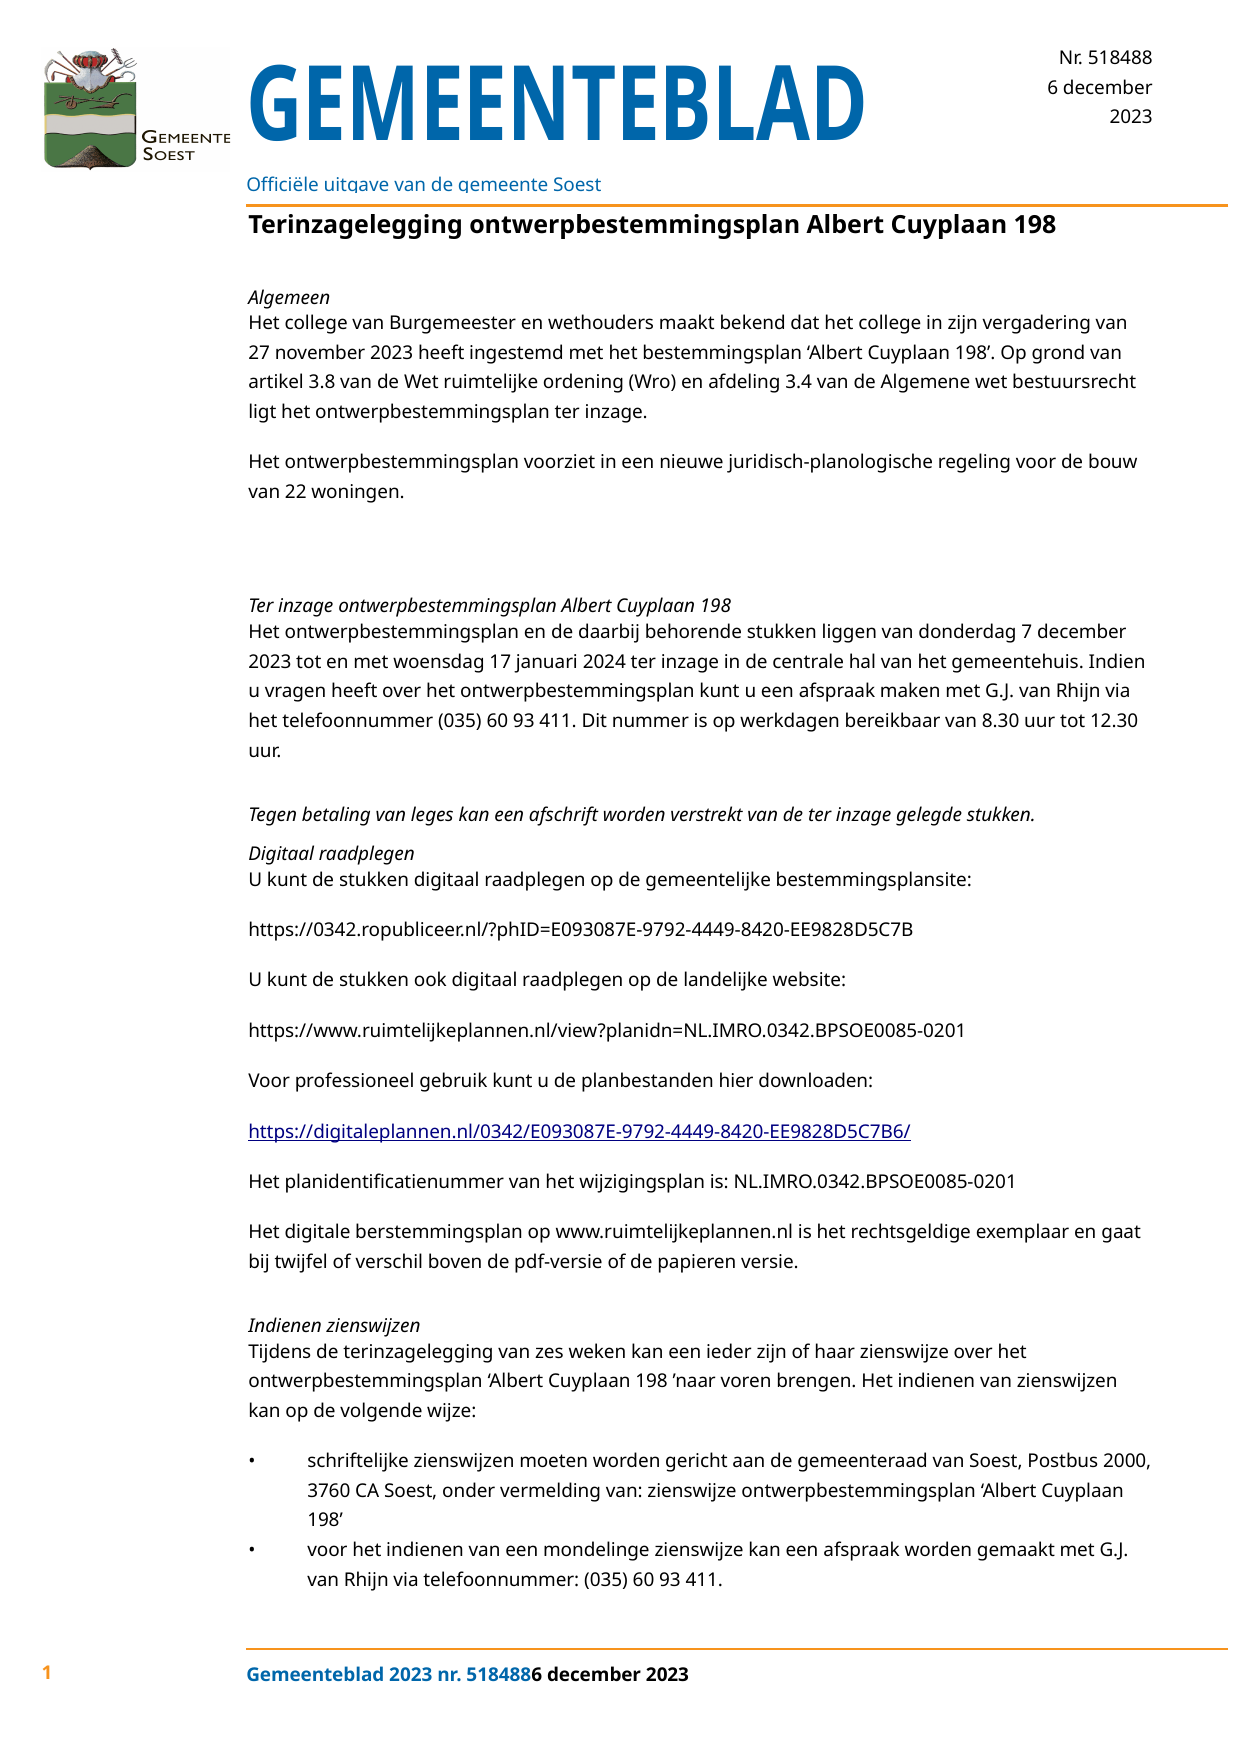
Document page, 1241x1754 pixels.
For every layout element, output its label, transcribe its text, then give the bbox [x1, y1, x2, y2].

text Voor professioneel gebruik kunt u de planbestanden hier downloaden: [248, 1067, 1152, 1093]
text https://www.ruimtelijkeplannen.nl/view?planidn=NL.IMRO.0342.BPSOE0085-0201 [248, 1017, 1152, 1043]
text Het digitale berstemmingsplan op www.ruimtelijkeplannen.nl is het rechtsgeldige exemplaar en gaat bij twijfel of verschil boven de pdf-versie of de papieren versie. [248, 1219, 1152, 1274]
text Indienen zienswijzen [248, 1312, 1152, 1338]
text https://0342.ropubliceer.nl/?phID=E093087E-9792-4449-8420-EE9828D5C7B [248, 916, 1152, 942]
text U kunt de stukken ook digitaal raadplegen op de landelijke website: [248, 967, 1152, 992]
text Het ontwerpbestemmingsplan en de daarbij behorende stukken liggen van donderdag 7 december 2023 tot en met woensdag 17 januari 2024 ter inzage in de centrale hal van het gemeentehuis. Indien u vragen heeft over het ontwerpbestemmingsplan kunt u een afspraak maken met G.J. van Rhijn via het telefoonnummer (035) 60 93 411. Dit nummer is op werkdagen bereikbaar van 8.30 uur tot 12.30 uur. [248, 618, 1152, 762]
text Het ontwerpbestemmingsplan voorziet in een nieuwe juridisch-planologische regeling voor de bouw van 22 woningen. [248, 449, 1152, 504]
text Het planidentificatienummer van het wijzigingsplan is: NL.IMRO.0342.BPSOE0085-0201 [248, 1168, 1152, 1194]
text Digitaal raadplegen [248, 840, 1152, 866]
picture [41, 47, 231, 172]
list voor het indienen van een mondelinge zienswijze kan een afspraak worden gemaakt met G.J. van Rhijn via telefoonnummer: (035) 60 93 411. [248, 1536, 1152, 1592]
text U kunt de stukken digitaal raadplegen op de gemeentelijke bestemmingsplansite: [248, 866, 1152, 891]
text Tegen betaling van leges kan een afschrift worden verstrekt van de ter inzage gelegde stukken. [248, 801, 1152, 826]
text https://digitaleplannen.nl/0342/E093087E-9792-4449-8420-EE9828D5C7B6/ [248, 1118, 1152, 1143]
text Ter inzage ontwerpbestemmingsplan Albert Cuyplaan 198 [248, 593, 1152, 618]
text Het college van Burgemeester en wethouders maakt bekend dat het college in zijn vergadering van 27 november 2023 heeft ingestemd met het bestemmingsplan ‘Albert Cuyplaan 198’. Op grond van artikel 3.8 van de Wet ruimtelijke ordening (Wro) en afdeling 3.4 van de Algemene wet bestuursrecht ligt het ontwerpbestemmingsplan ter inzage. [248, 309, 1152, 424]
text Algemeen [248, 284, 1152, 309]
text Terinzagelegging ontwerpbestemmingsplan Albert Cuyplaan 198 [248, 207, 1152, 241]
list schriftelijke zienswijzen moeten worden gericht aan de gemeenteraad van Soest, Postbus 2000, 3760 CA Soest, onder vermelding van: zienswijze ontwerpbestemmingsplan ‘Albert Cuyplaan 198’ [248, 1447, 1152, 1532]
text Tijdens de terinzagelegging van zes weken kan een ieder zijn of haar zienswijze over het ontwerpbestemmingsplan ‘Albert Cuyplaan 198 ’naar voren brengen. Het indienen van zienswijzen kan op de volgende wijze: [248, 1338, 1152, 1423]
